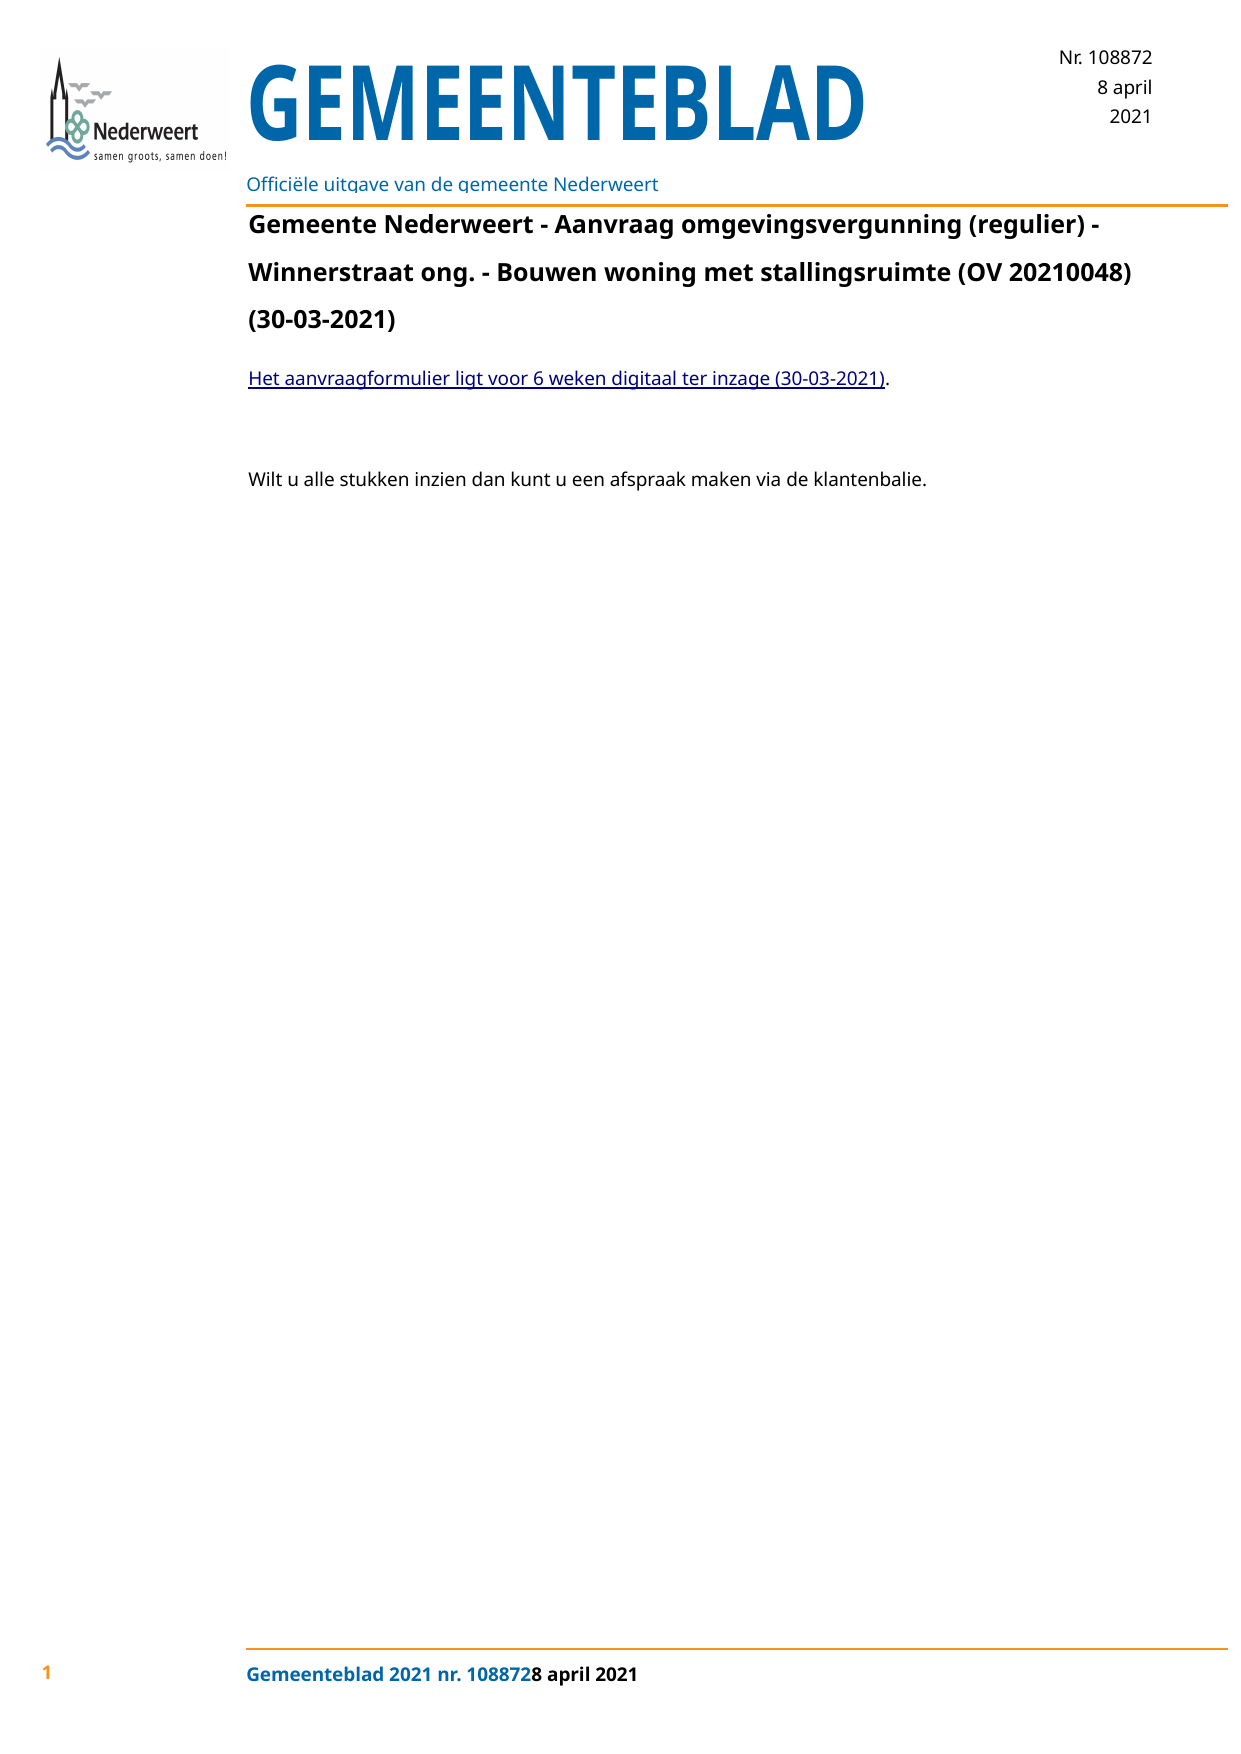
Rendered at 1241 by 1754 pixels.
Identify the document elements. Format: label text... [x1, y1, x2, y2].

picture [41, 47, 231, 172]
text Gemeente Nederweert - Aanvraag omgevingsvergunning (regulier) - Winnerstraat ong. - Bouwen woning met stallingsruimte (OV 20210048) (30-03-2021) [248, 207, 1152, 336]
text Het aanvraagformulier ligt voor 6 weken digitaal ter inzage (30-03-2021). [248, 366, 1152, 391]
text Wilt u alle stukken inzien dan kunt u een afspraak maken via de klantenbalie. [248, 466, 1152, 492]
